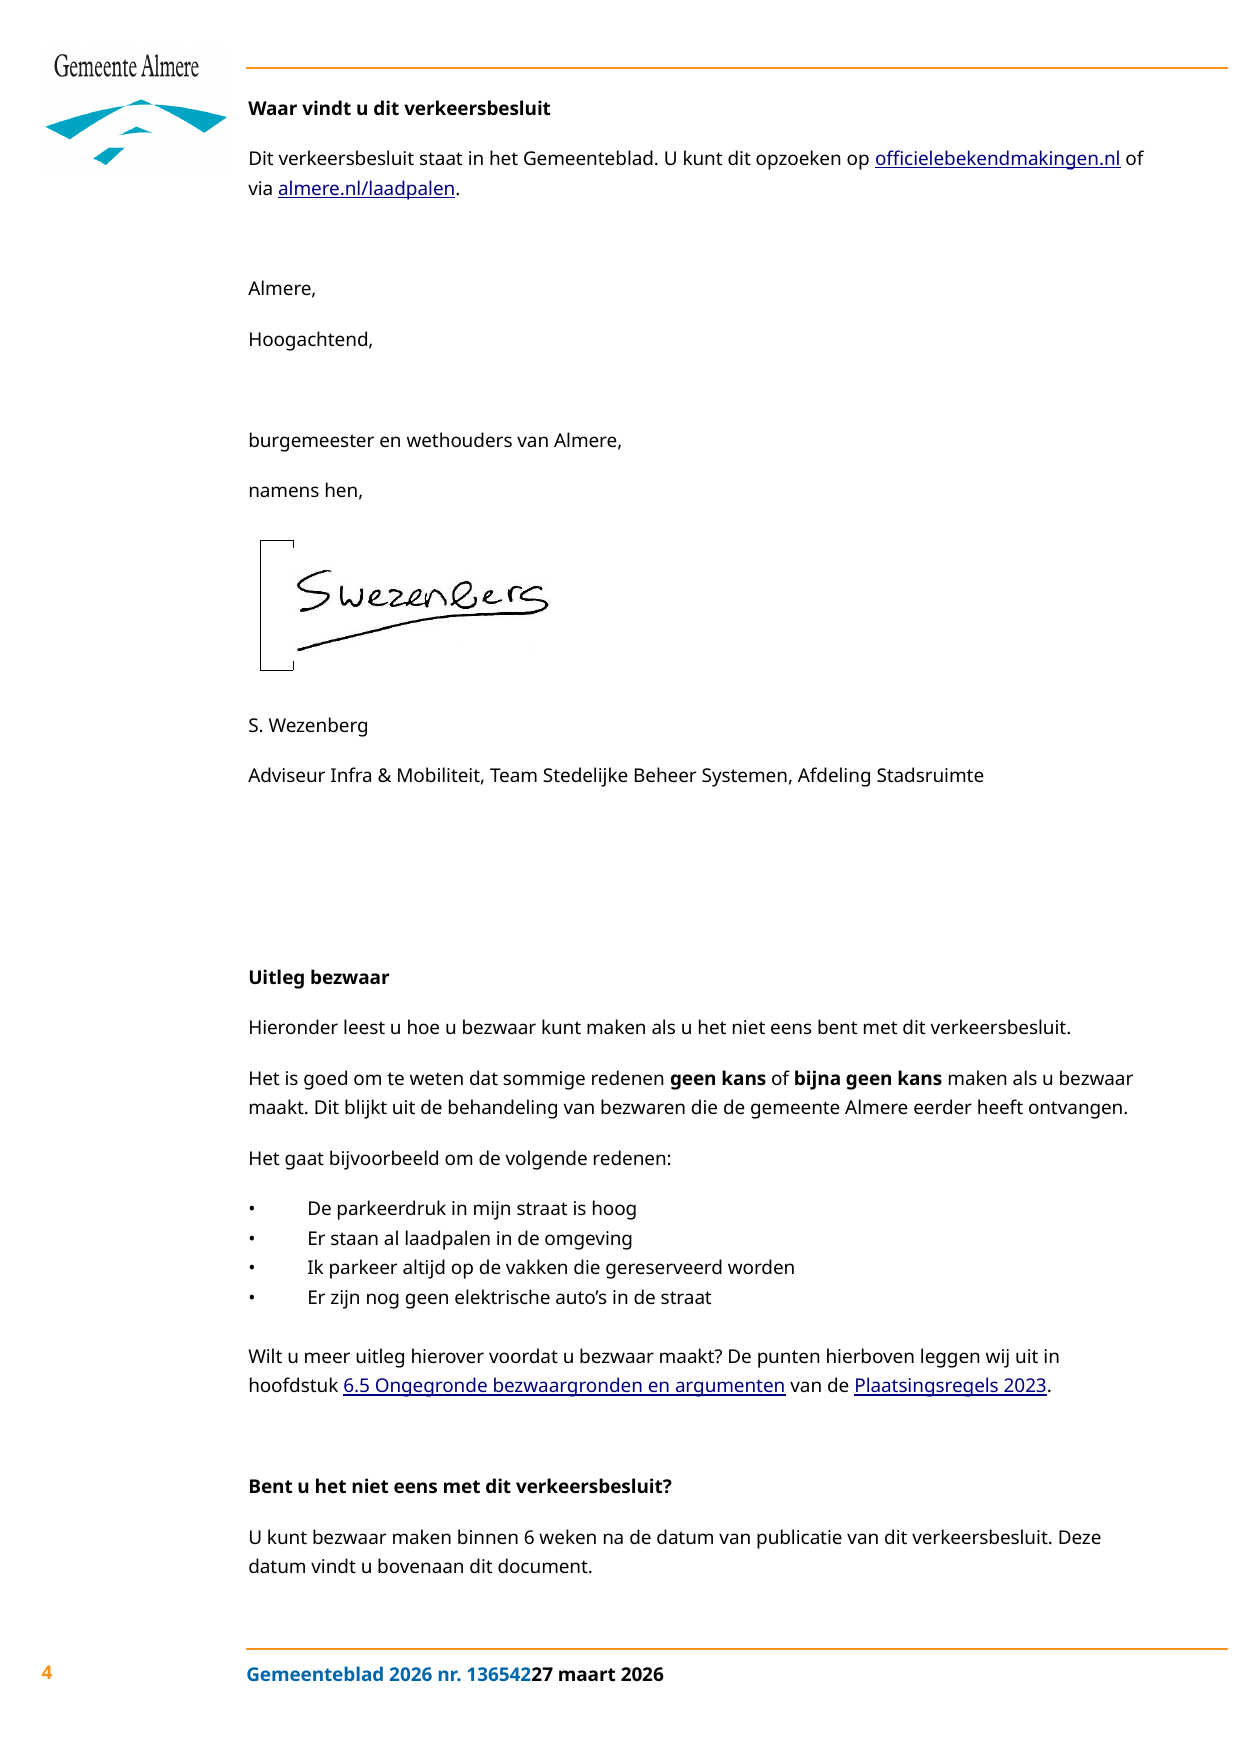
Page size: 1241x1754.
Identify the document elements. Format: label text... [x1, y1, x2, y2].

picture [41, 47, 231, 172]
list De parkeerdruk in mijn straat is hoog [248, 1195, 1152, 1221]
text namens hen, [248, 477, 1152, 503]
text Dit verkeersbesluit staat in het Gemeenteblad. U kunt dit opzoeken op officielebekendmakingen.nl of via almere.nl/laadpalen. [248, 145, 1152, 201]
text burgemeester en wethouders van Almere, [248, 427, 1152, 453]
list Er staan al laadpalen in de omgeving [248, 1225, 1152, 1251]
list Ik parkeer altijd op de vakken die gereserveerd worden [248, 1254, 1152, 1280]
text Adviseur Infra & Mobiliteit, Team Stedelijke Beheer Systemen, Afdeling Stadsruimte [248, 762, 1152, 788]
list Er zijn nog geen elektrische auto’s in de straat [248, 1284, 1152, 1310]
text Almere, [248, 276, 1152, 301]
picture [268, 548, 576, 661]
text Hoogachtend, [248, 326, 1152, 352]
text Waar vindt u dit verkeersbesluit [248, 95, 1152, 121]
text Het gaat bijvoorbeeld om de volgende redenen: [248, 1145, 1152, 1171]
text Bent u het niet eens met dit verkeersbesluit? [248, 1473, 1152, 1499]
text Uitleg bezwaar [248, 964, 1152, 990]
text Het is goed om te weten dat sommige redenen geen kans of bijna geen kans maken als u bezwaar maakt. Dit blijkt uit de behandeling van bezwaren die de gemeente Almere eerder heeft ontvangen. [248, 1065, 1152, 1120]
text Hieronder leest u hoe u bezwaar kunt maken als u het niet eens bent met dit verkeersbesluit. [248, 1014, 1152, 1040]
text Wilt u meer uitleg hierover voordat u bezwaar maakt? De punten hierboven leggen wij uit in hoofdstuk 6.5 Ongegronde bezwaargronden en argumenten van de Plaatsingsregels 2023. [248, 1343, 1152, 1398]
text S. Wezenberg [248, 712, 1152, 738]
text U kunt bezwaar maken binnen 6 weken na de datum van publicatie van dit verkeersbesluit. Deze datum vindt u bovenaan dit document. [248, 1524, 1152, 1579]
